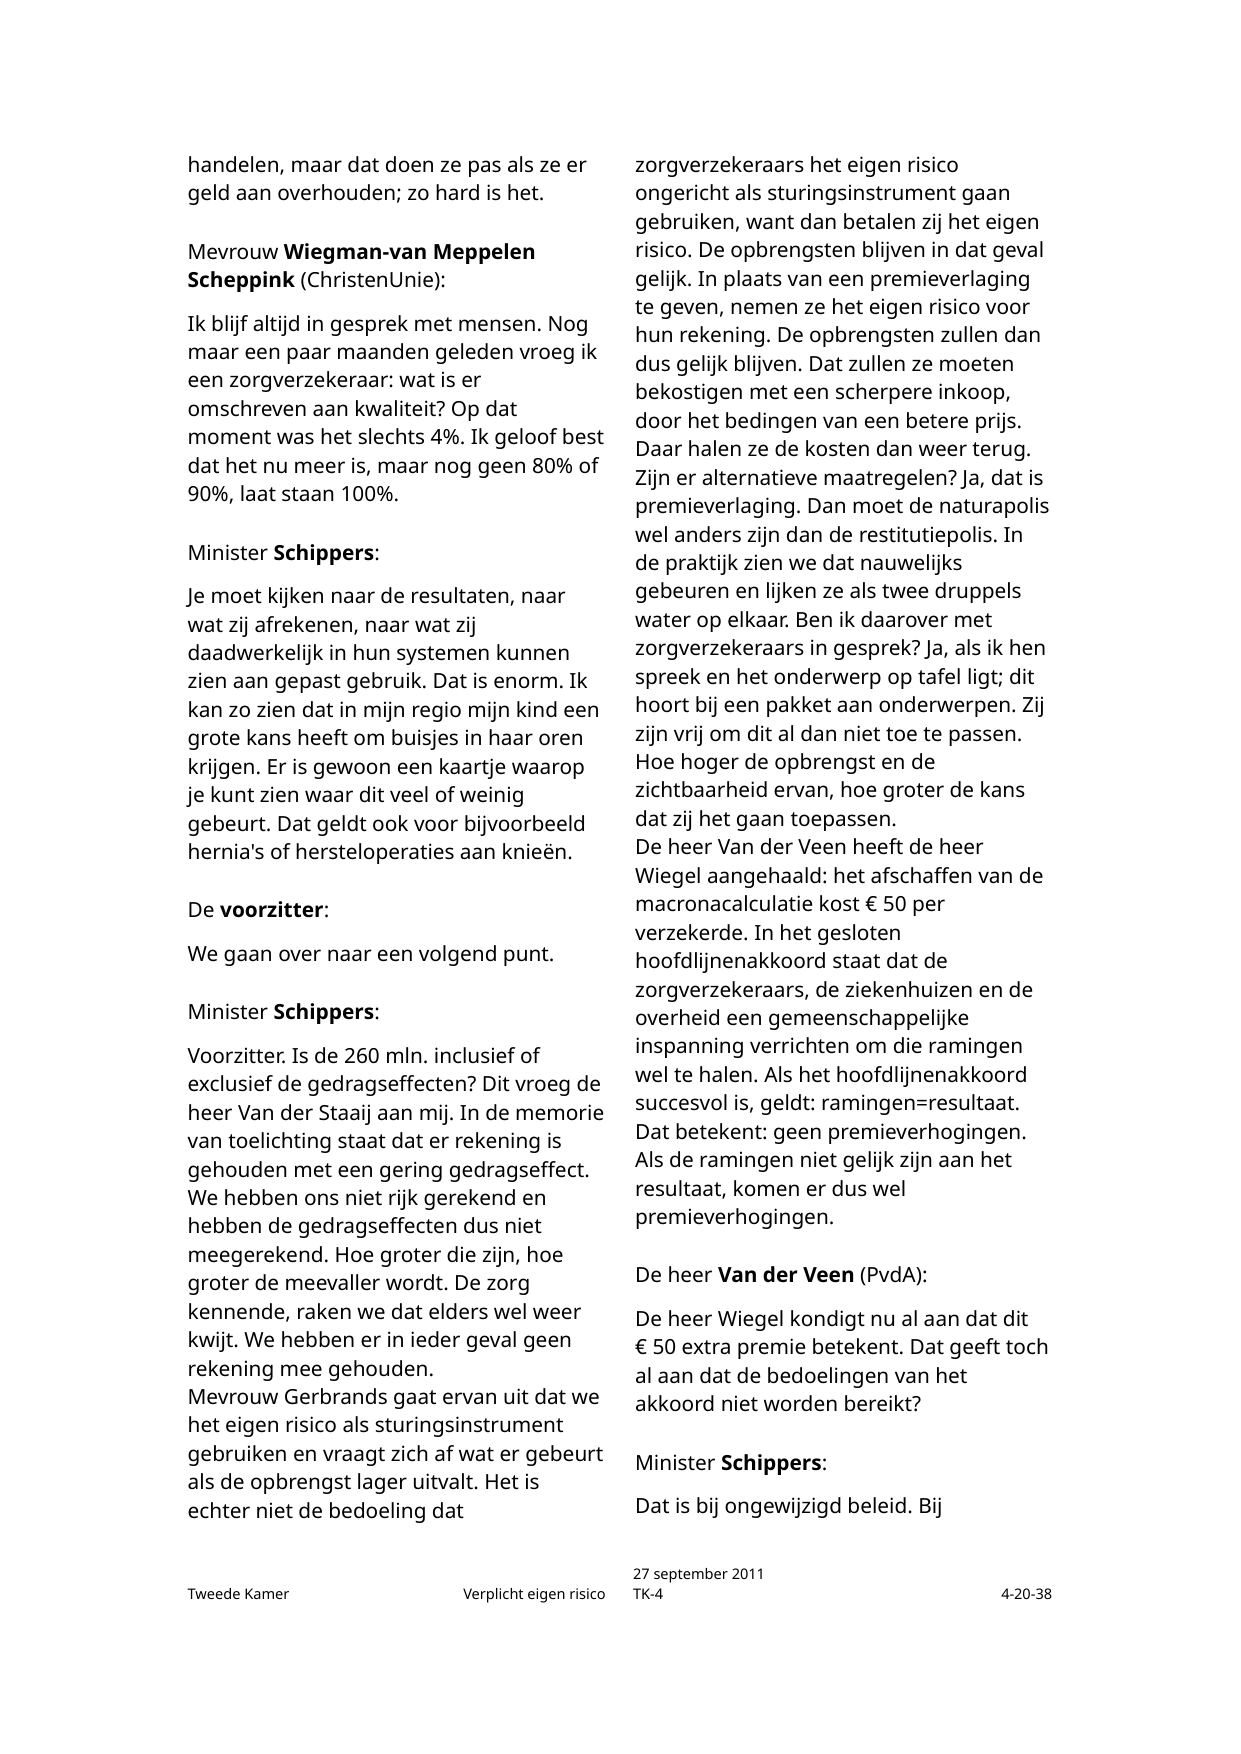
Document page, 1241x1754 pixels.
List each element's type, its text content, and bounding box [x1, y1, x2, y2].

text De heer Van der Veen (PvdA): [635, 1261, 1053, 1289]
text handelen, maar dat doen ze pas als ze er geld aan overhouden; zo hard is het. [187, 150, 605, 207]
text Zijn er alternatieve maatregelen? Ja, dat is premieverlaging. Dan moet de naturapolis wel anders zijn dan de restitutiepolis. In de praktijk zien we dat nauwelijks gebeuren en lijken ze als twee druppels water op elkaar. Ben ik daarover met zorgverzekeraars in gesprek? Ja, als ik hen spreek en het onderwerp op tafel ligt; dit hoort bij een pakket aan onderwerpen. Zij zijn vrij om dit al dan niet toe te passen. Hoe hoger de opbrengst en de zichtbaarheid ervan, hoe groter de kans dat zij het gaan toepassen. [635, 463, 1053, 832]
text De heer Wiegel kondigt nu al aan dat dit € 50 extra premie betekent. Dat geeft toch al aan dat de bedoelingen van het akkoord niet worden bereikt? [635, 1304, 1053, 1418]
text Mevrouw Wiegman-van Meppelen Scheppink (ChristenUnie): [187, 237, 605, 294]
text Minister Schippers: [635, 1448, 1053, 1476]
text Minister Schippers: [187, 997, 605, 1026]
text De heer Van der Veen heeft de heer Wiegel aangehaald: het afschaffen van de macronacalculatie kost € 50 per verzekerde. In het gesloten hoofdlijnenakkoord staat dat de zorgverzekeraars, de ziekenhuizen en de overheid een gemeenschappelijke inspanning verrichten om die ramingen wel te halen. Als het hoofdlijnenakkoord succesvol is, geldt: ramingen=resultaat. Dat betekent: geen premieverhogingen. Als de ramingen niet gelijk zijn aan het resultaat, komen er dus wel premieverhogingen. [635, 832, 1053, 1231]
text zorgverzekeraars het eigen risico ongericht als sturingsinstrument gaan gebruiken, want dan betalen zij het eigen risico. De opbrengsten blijven in dat geval gelijk. In plaats van een premieverlaging te geven, nemen ze het eigen risico voor hun rekening. De opbrengsten zullen dan dus gelijk blijven. Dat zullen ze moeten bekostigen met een scherpere inkoop, door het bedingen van een betere prijs. Daar halen ze de kosten dan weer terug. [635, 150, 1053, 463]
text Minister Schippers: [187, 538, 605, 566]
text We gaan over naar een volgend punt. [187, 939, 605, 967]
text Je moet kijken naar de resultaten, naar wat zij afrekenen, naar wat zij daadwerkelijk in hun systemen kunnen zien aan gepast gebruik. Dat is enorm. Ik kan zo zien dat in mijn regio mijn kind een grote kans heeft om buisjes in haar oren krijgen. Er is gewoon een kaartje waarop je kunt zien waar dit veel of weinig gebeurt. Dat geldt ook voor bijvoorbeeld hernia's of hersteloperaties aan knieën. [187, 581, 605, 866]
text Voorzitter. Is de 260 mln. inclusief of exclusief de gedragseffecten? Dit vroeg de heer Van der Staaij aan mij. In de memorie van toelichting staat dat er rekening is gehouden met een gering gedragseffect. We hebben ons niet rijk gerekend en hebben de gedragseffecten dus niet meegerekend. Hoe groter die zijn, hoe groter de meevaller wordt. De zorg kennende, raken we dat elders wel weer kwijt. We hebben er in ieder geval geen rekening mee gehouden. [187, 1041, 605, 1382]
text Ik blijf altijd in gesprek met mensen. Nog maar een paar maanden geleden vroeg ik een zorgverzekeraar: wat is er omschreven aan kwaliteit? Op dat moment was het slechts 4%. Ik geloof best dat het nu meer is, maar nog geen 80% of 90%, laat staan 100%. [187, 309, 605, 508]
text De voorzitter: [187, 896, 605, 924]
text Mevrouw Gerbrands gaat ervan uit dat we het eigen risico als sturingsinstrument gebruiken en vraagt zich af wat er gebeurt als de opbrengst lager uitvalt. Het is echter niet de bedoeling dat [187, 1382, 605, 1524]
text Dat is bij ongewijzigd beleid. Bij [635, 1491, 1053, 1520]
